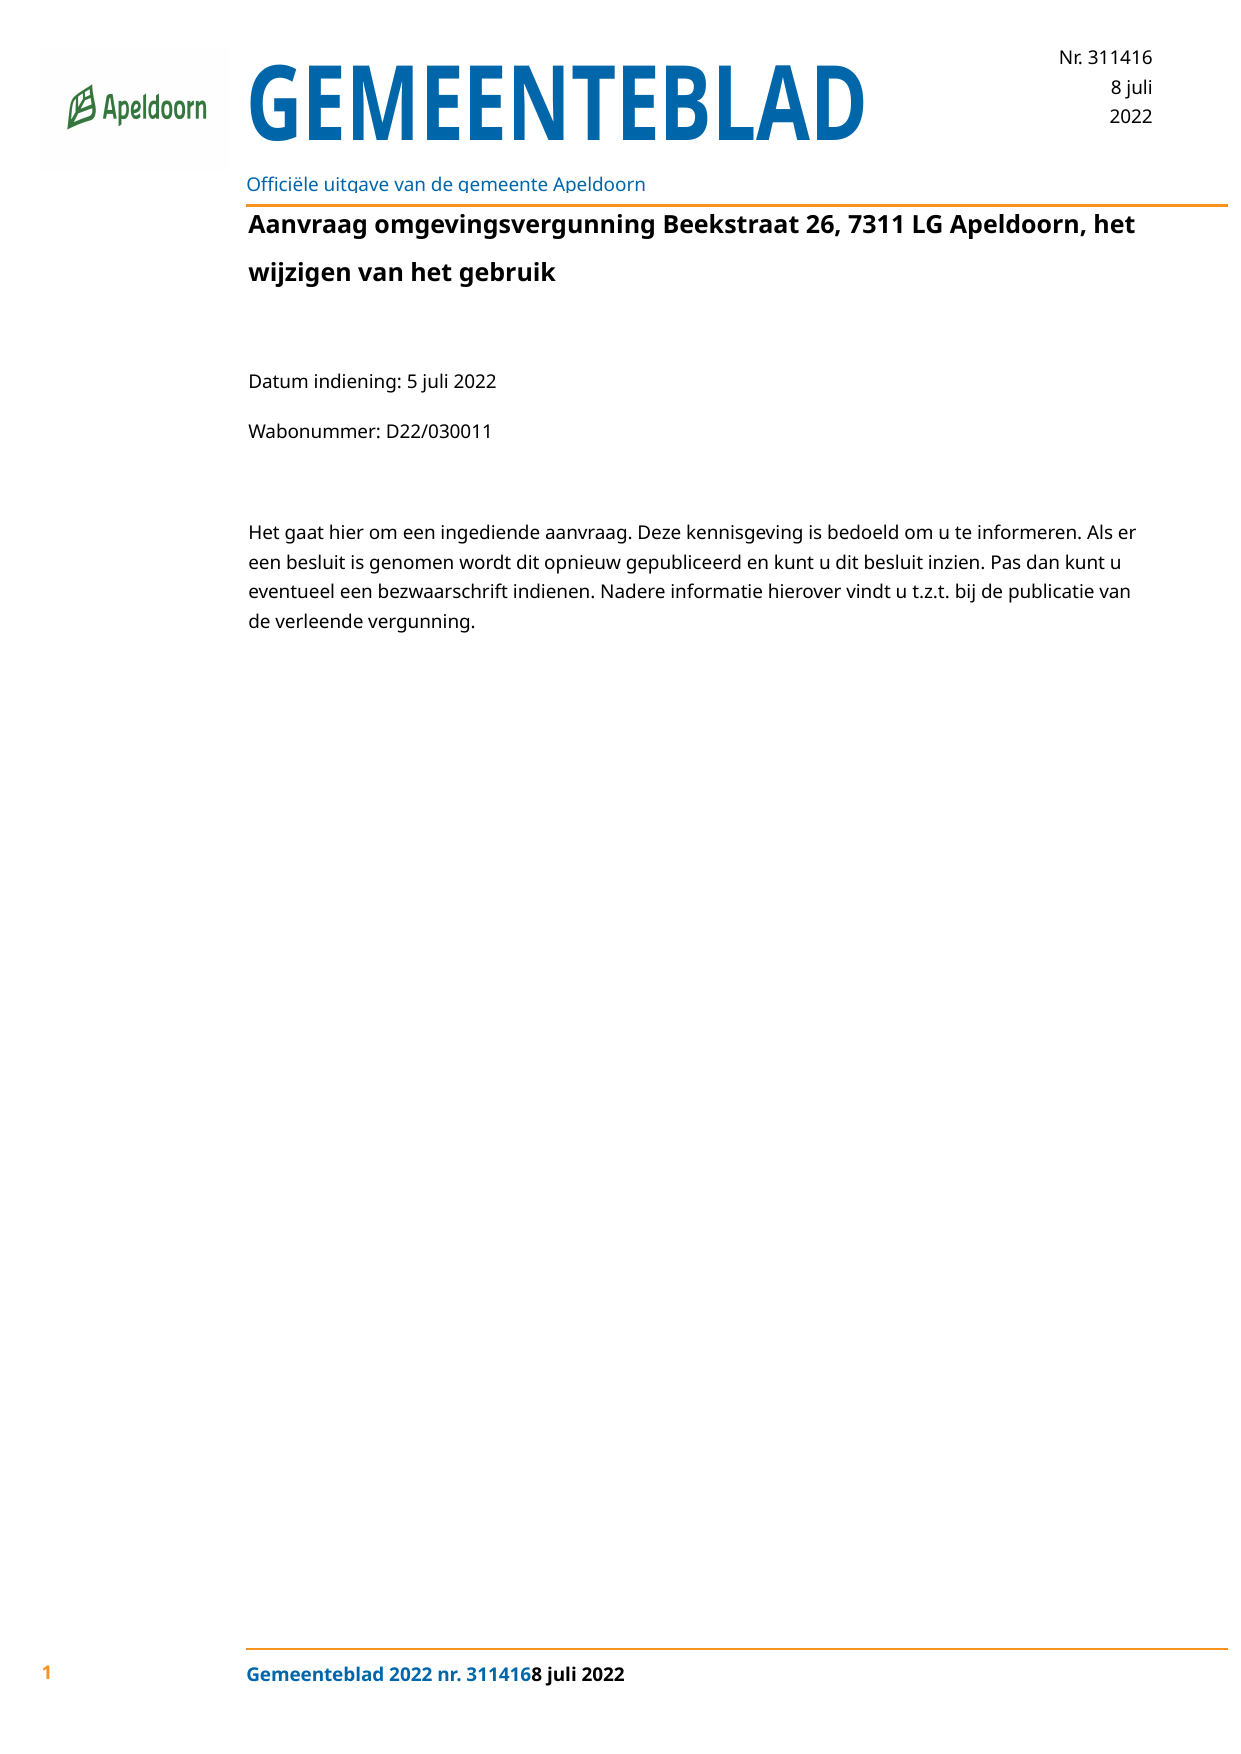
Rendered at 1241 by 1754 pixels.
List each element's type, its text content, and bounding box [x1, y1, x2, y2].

text Datum indiening: 5 juli 2022 [248, 368, 1152, 394]
text Het gaat hier om een ingediende aanvraag. Deze kennisgeving is bedoeld om u te informeren. Als er een besluit is genomen wordt dit opnieuw gepubliceerd en kunt u dit besluit inzien. Pas dan kunt u eventueel een bezwaarschrift indienen. Nadere informatie hierover vindt u t.z.t. bij de publicatie van de verleende vergunning. [248, 519, 1152, 634]
text Wabonummer: D22/030011 [248, 419, 1152, 444]
picture [41, 47, 231, 172]
text Aanvraag omgevingsvergunning Beekstraat 26, 7311 LG Apeldoorn, het wijzigen van het gebruik [248, 207, 1152, 288]
